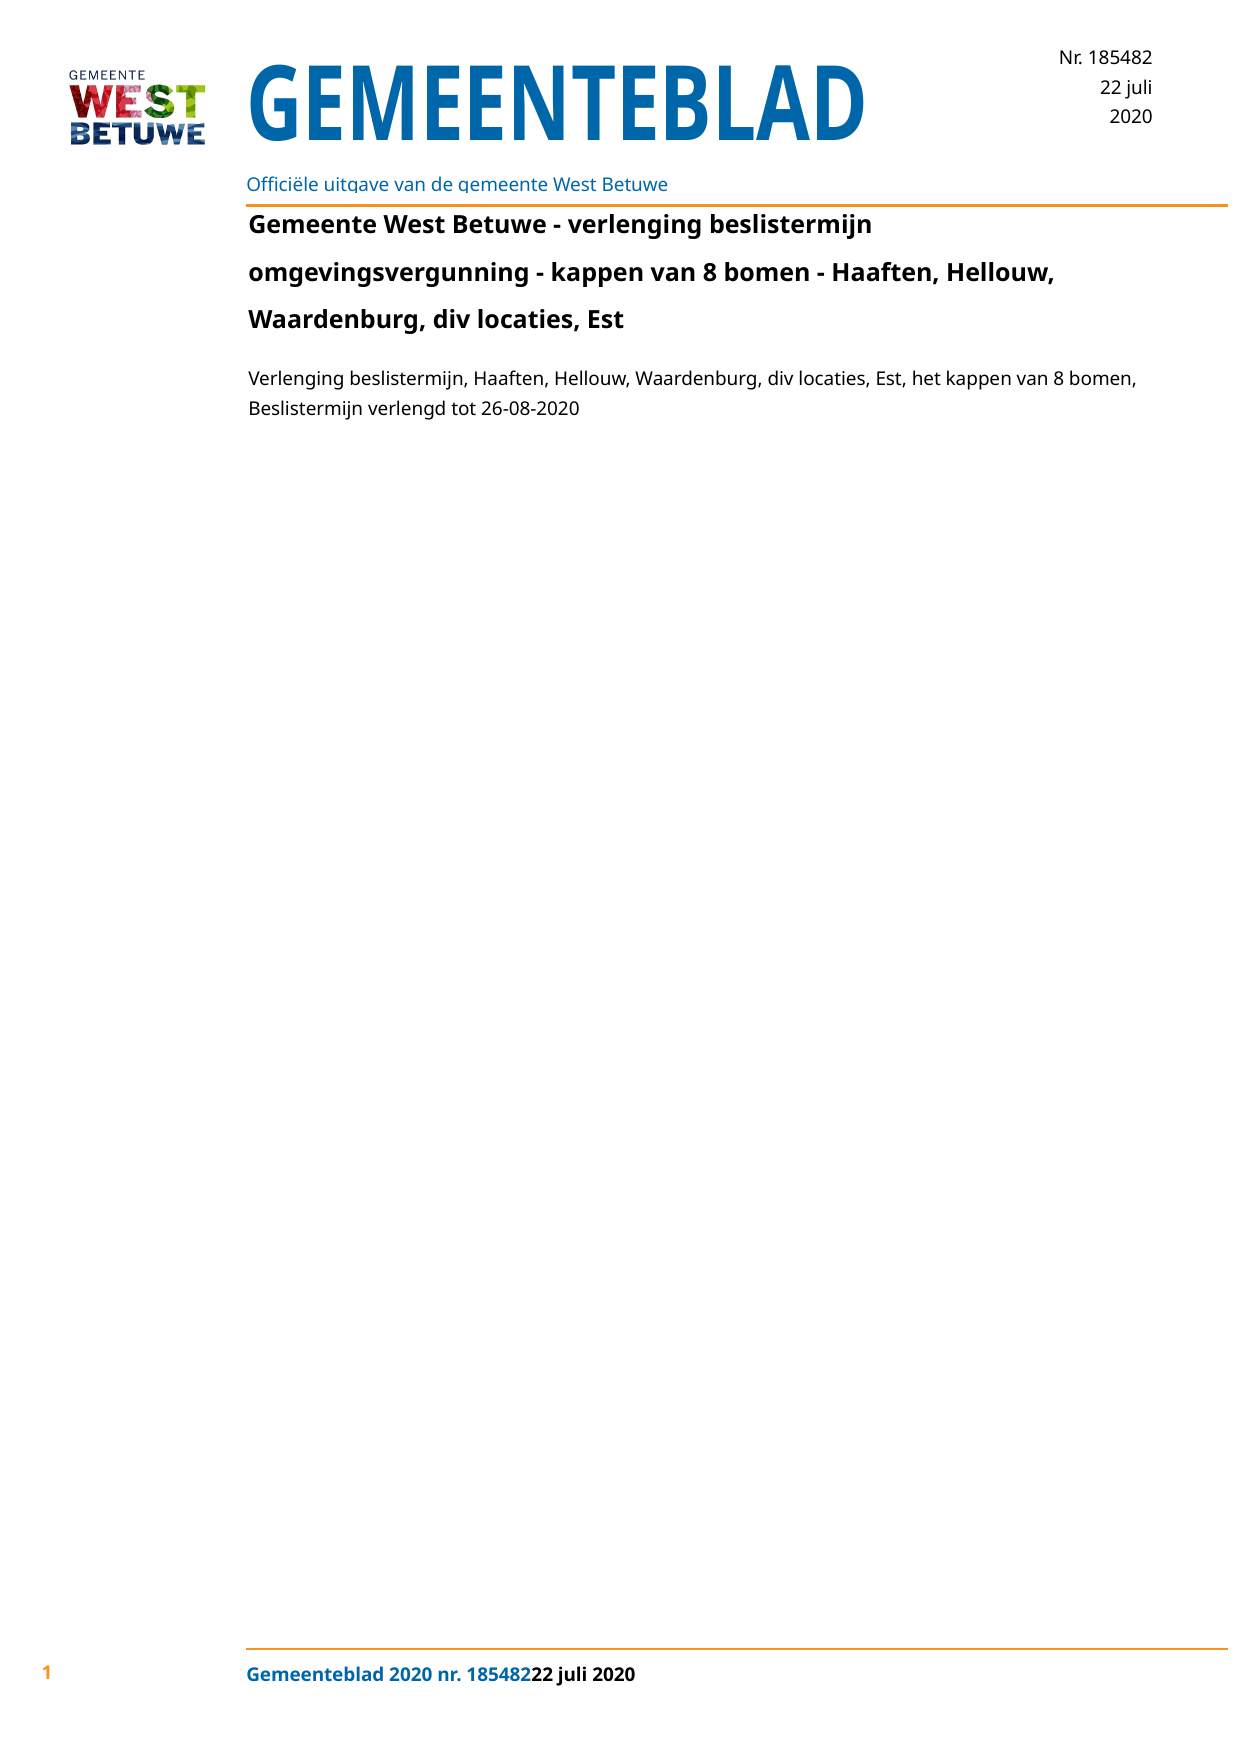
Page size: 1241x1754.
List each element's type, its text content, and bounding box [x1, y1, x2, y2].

text Gemeente West Betuwe - verlenging beslistermijn omgevingsvergunning - kappen van 8 bomen - Haaften, Hellouw, Waardenburg, div locaties, Est [248, 207, 1152, 336]
picture [41, 47, 231, 172]
text Verlenging beslistermijn, Haaften, Hellouw, Waardenburg, div locaties, Est, het kappen van 8 bomen, Beslistermijn verlengd tot 26-08-2020 [248, 366, 1152, 421]
